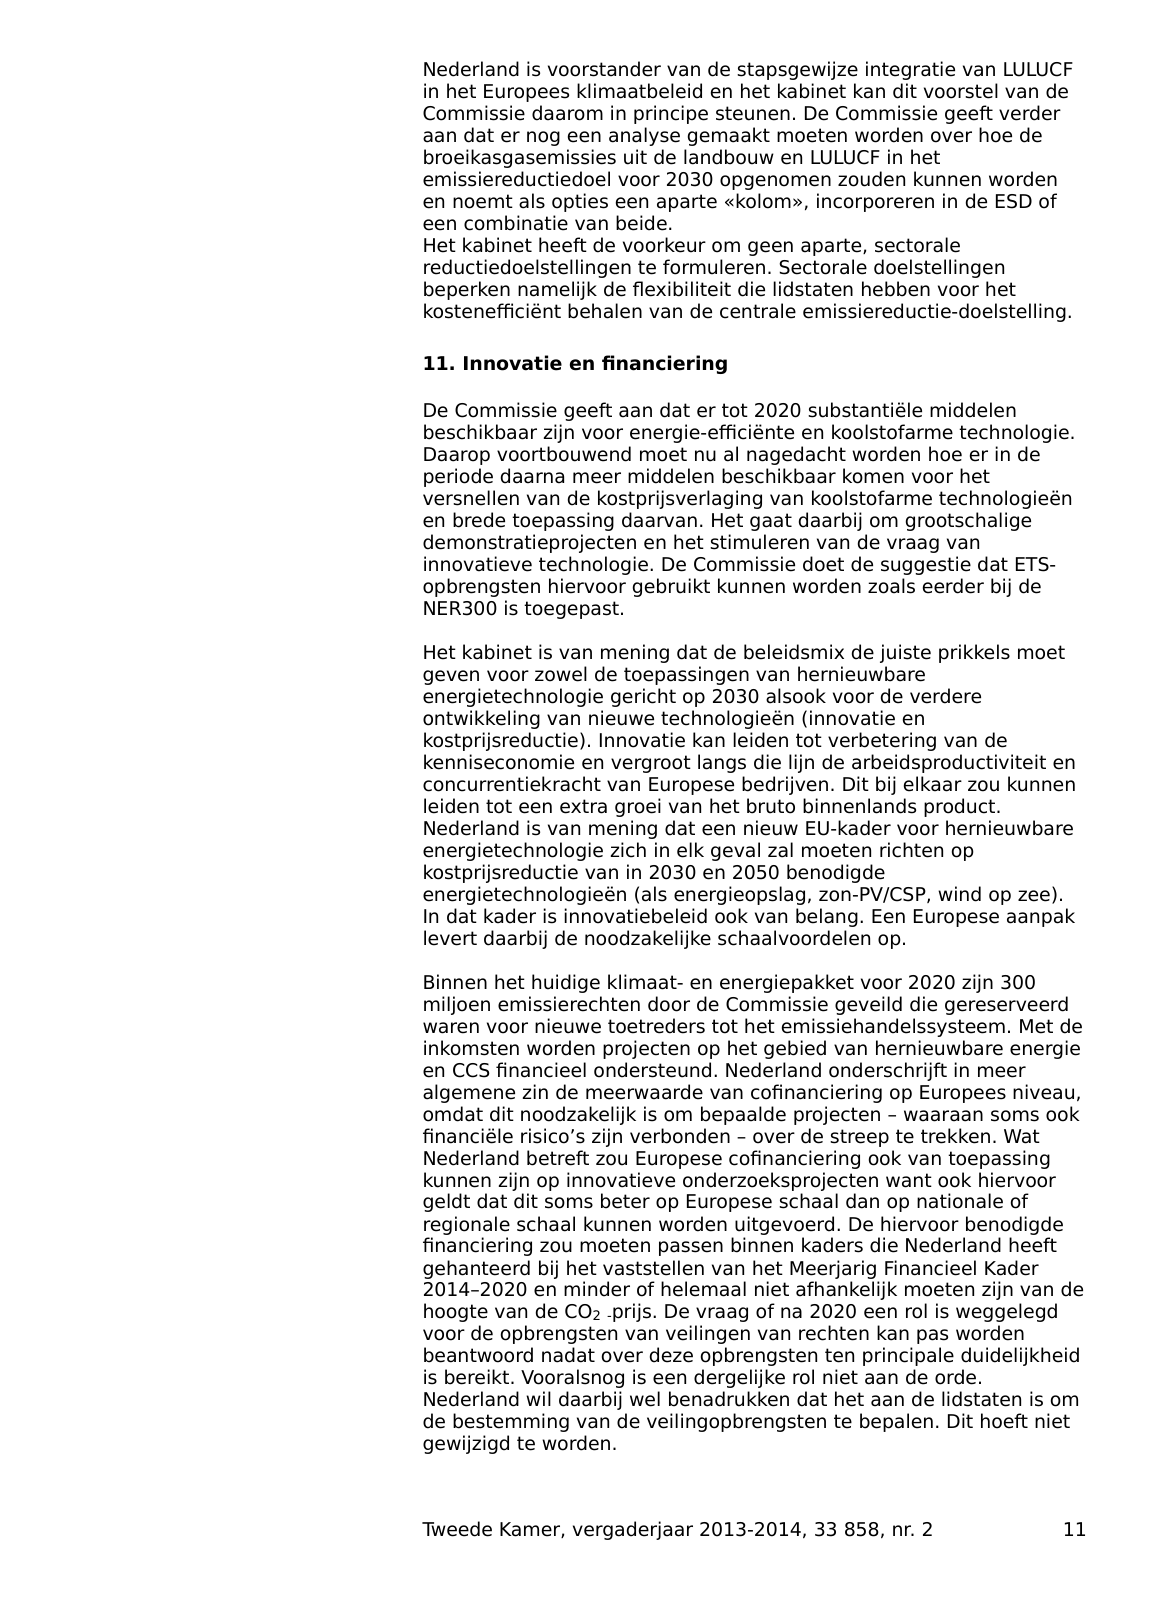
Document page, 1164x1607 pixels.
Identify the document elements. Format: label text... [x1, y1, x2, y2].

subtitle 11. Innovatie en financiering [422, 353, 1087, 375]
text De Commissie geeft aan dat er tot 2020 substantiële middelen beschikbaar zijn voor energie-efficiënte en koolstofarme technologie. Daarop voortbouwend moet nu al nagedacht worden hoe er in de periode daarna meer middelen beschikbaar komen voor het versnellen van de kostprijsverlaging van koolstofarme technologieën en brede toepassing daarvan. Het gaat daarbij om grootschalige demonstratieprojecten en het stimuleren van de vraag van innovatieve technologie. De Commissie doet de suggestie dat ETS-opbrengsten hiervoor gebruikt kunnen worden zoals eerder bij de NER300 is toegepast. [422, 400, 1087, 619]
text Het kabinet heeft de voorkeur om geen aparte, sectorale reductiedoelstellingen te formuleren. Sectorale doelstellingen beperken namelijk de flexibiliteit die lidstaten hebben voor het kostenefficiënt behalen van de centrale emissiereductie-doelstelling. [422, 235, 1087, 323]
text Binnen het huidige klimaat- en energiepakket voor 2020 zijn 300 miljoen emissierechten door de Commissie geveild die gereserveerd waren voor nieuwe toetreders tot het emissiehandelssysteem. Met de inkomsten worden projecten op het gebied van hernieuwbare energie en CCS financieel ondersteund. Nederland onderschrijft in meer algemene zin de meerwaarde van cofinanciering op Europees niveau, omdat dit noodzakelijk is om bepaalde projecten – waaraan soms ook financiële risico’s zijn verbonden – over de streep te trekken. Wat Nederland betreft zou Europese cofinanciering ook van toepassing kunnen zijn op innovatieve onderzoeksprojecten want ook hiervoor geldt dat dit soms beter op Europese schaal dan op nationale of regionale schaal kunnen worden uitgevoerd. De hiervoor benodigde financiering zou moeten passen binnen kaders die Nederland heeft gehanteerd bij het vaststellen van het Meerjarig Financieel Kader 2014–2020 en minder of helemaal niet afhankelijk moeten zijn van de hoogte van de CO2 -prijs. De vraag of na 2020 een rol is weggelegd voor de opbrengsten van veilingen van rechten kan pas worden beantwoord nadat over deze opbrengsten ten principale duidelijkheid is bereikt. Vooralsnog is een dergelijke rol niet aan de orde. Nederland wil daarbij wel benadrukken dat het aan de lidstaten is om de bestemming van de veilingopbrengsten te bepalen. Dit hoeft niet gewijzigd te worden. [422, 972, 1087, 1455]
text Het kabinet is van mening dat de beleidsmix de juiste prikkels moet geven voor zowel de toepassingen van hernieuwbare energietechnologie gericht op 2030 alsook voor de verdere ontwikkeling van nieuwe technologieën (innovatie en kostprijsreductie). Innovatie kan leiden tot verbetering van de kenniseconomie en vergroot langs die lijn de arbeidsproductiviteit en concurrentiekracht van Europese bedrijven. Dit bij elkaar zou kunnen leiden tot een extra groei van het bruto binnenlands product. Nederland is van mening dat een nieuw EU-kader voor hernieuwbare energietechnologie zich in elk geval zal moeten richten op kostprijsreductie van in 2030 en 2050 benodigde energietechnologieën (als energieopslag, zon-PV/CSP, wind op zee). In dat kader is innovatiebeleid ook van belang. Een Europese aanpak levert daarbij de noodzakelijke schaalvoordelen op. [422, 642, 1087, 949]
text Nederland is voorstander van de stapsgewijze integratie van LULUCF in het Europees klimaatbeleid en het kabinet kan dit voorstel van de Commissie daarom in principe steunen. De Commissie geeft verder aan dat er nog een analyse gemaakt moeten worden over hoe de broeikasgasemissies uit de landbouw en LULUCF in het emissiereductiedoel voor 2030 opgenomen zouden kunnen worden en noemt als opties een aparte «kolom», incorporeren in de ESD of een combinatie van beide. [422, 59, 1087, 235]
